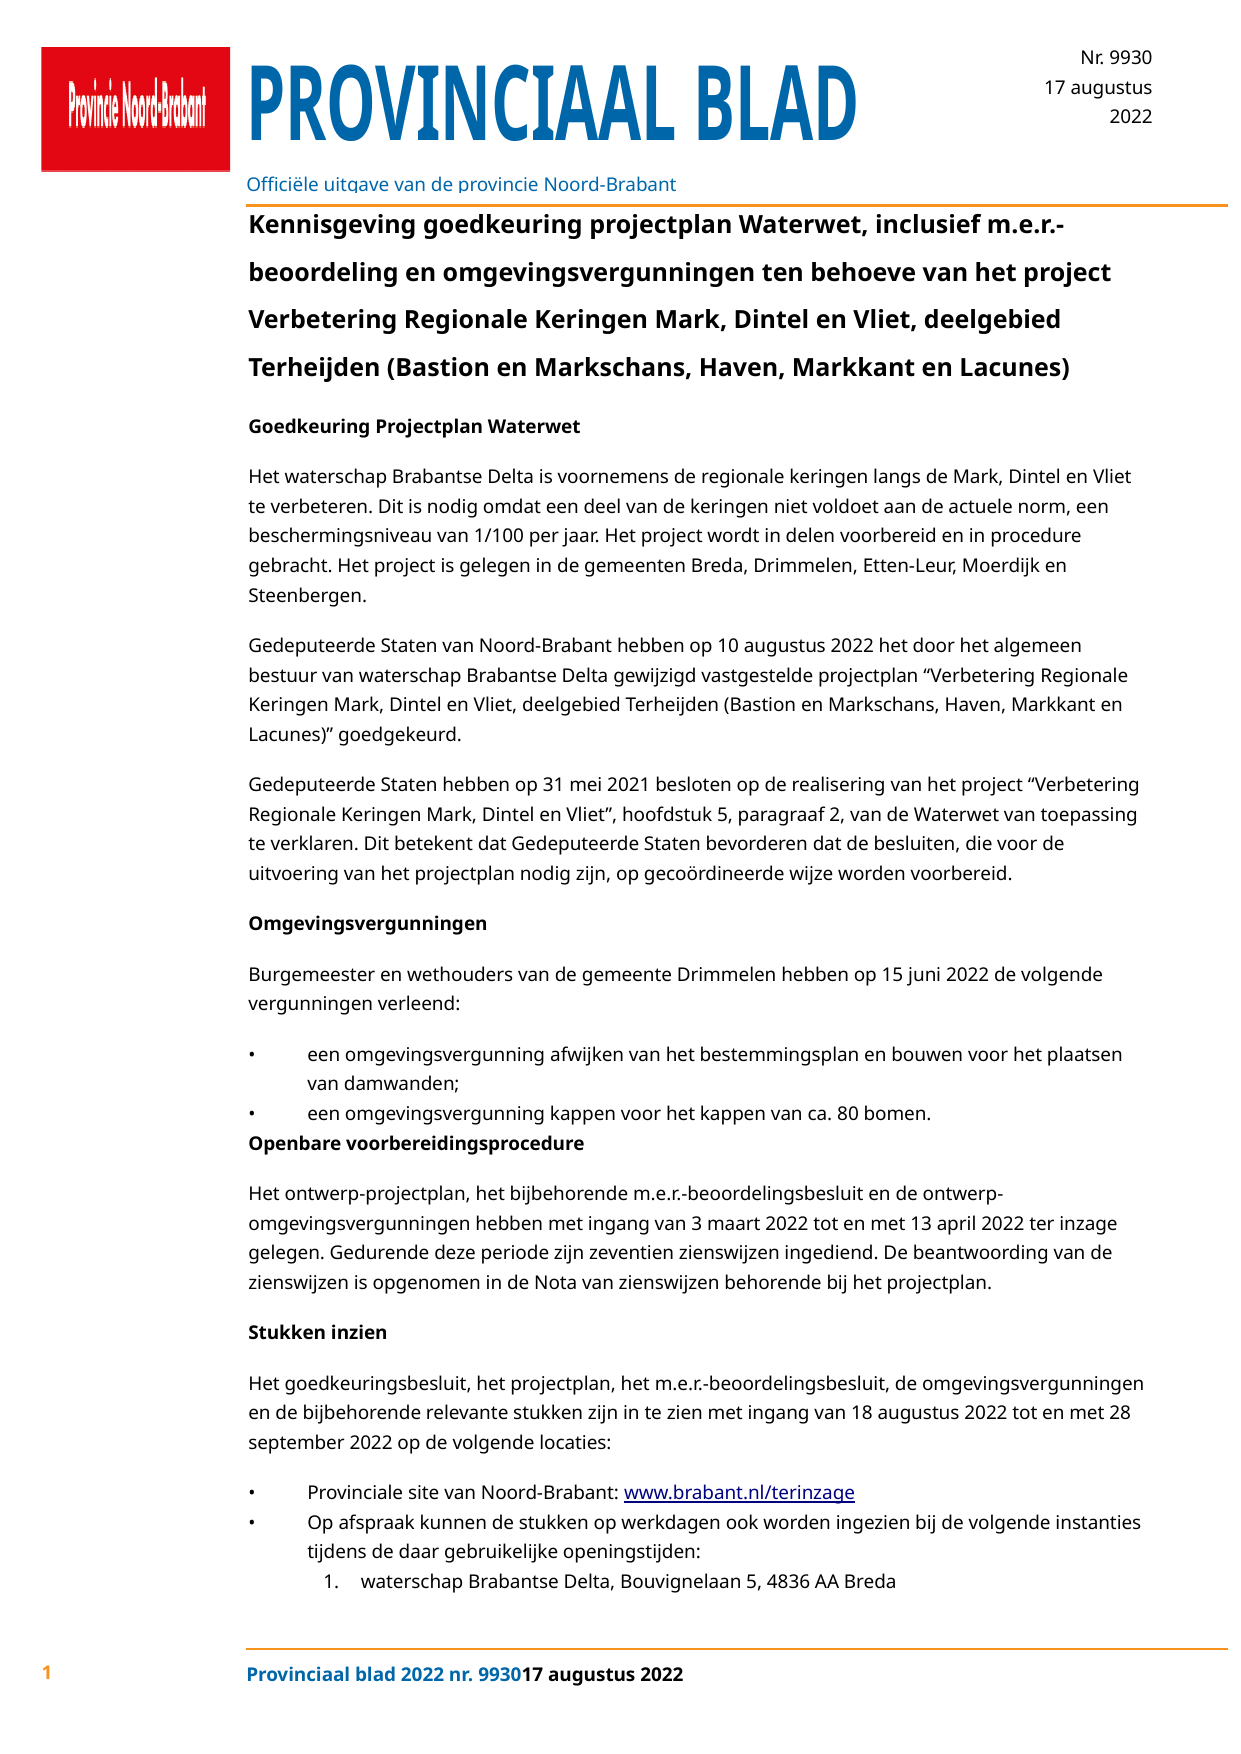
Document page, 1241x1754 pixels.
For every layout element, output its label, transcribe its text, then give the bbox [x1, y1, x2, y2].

list Provinciale site van Noord-Brabant: www.brabant.nl/terinzage [248, 1479, 1152, 1505]
text Goedkeuring Projectplan Waterwet [248, 413, 1152, 439]
list Op afspraak kunnen de stukken op werkdagen ook worden ingezien bij de volgende instanties tijdens de daar gebruikelijke openingstijden: [248, 1509, 1152, 1564]
text Het ontwerp-projectplan, het bijbehorende m.e.r.-beoordelingsbesluit en de ontwerp- omgevingsvergunningen hebben met ingang van 3 maart 2022 tot en met 13 april 2022 ter inzage gelegen. Gedurende deze periode zijn zeventien zienswijzen ingediend. De beantwoording van de zienswijzen is opgenomen in de Nota van zienswijzen behorende bij het projectplan. [248, 1180, 1152, 1295]
text Gedeputeerde Staten van Noord-Brabant hebben op 10 augustus 2022 het door het algemeen bestuur van waterschap Brabantse Delta gewijzigd vastgestelde projectplan “Verbetering Regionale Keringen Mark, Dintel en Vliet, deelgebied Terheijden (Bastion en Markschans, Haven, Markkant en Lacunes)” goedgekeurd. [248, 632, 1152, 747]
text Gedeputeerde Staten hebben op 31 mei 2021 besloten op de realisering van het project “Verbetering Regionale Keringen Mark, Dintel en Vliet”, hoofdstuk 5, paragraaf 2, van de Waterwet van toepassing te verklaren. Dit betekent dat Gedeputeerde Staten bevorderen dat de besluiten, die voor de uitvoering van het projectplan nodig zijn, op gecoördineerde wijze worden voorbereid. [248, 771, 1152, 886]
picture [41, 47, 231, 172]
text Het goedkeuringsbesluit, het projectplan, het m.e.r.-beoordelingsbesluit, de omgevingsvergunningen en de bijbehorende relevante stukken zijn in te zien met ingang van 18 augustus 2022 tot en met 28 september 2022 op de volgende locaties: [248, 1370, 1152, 1455]
text Openbare voorbereidingsprocedure [248, 1130, 1152, 1156]
text Stukken inzien [248, 1319, 1152, 1345]
list een omgevingsvergunning afwijken van het bestemmingsplan en bouwen voor het plaatsen van damwanden; [248, 1041, 1152, 1096]
text Het waterschap Brabantse Delta is voornemens de regionale keringen langs de Mark, Dintel en Vliet te verbeteren. Dit is nodig omdat een deel van de keringen niet voldoet aan de actuele norm, een beschermingsniveau van 1/100 per jaar. Het project wordt in delen voorbereid en in procedure gebracht. Het project is gelegen in de gemeenten Breda, Drimmelen, Etten-Leur, Moerdijk en Steenbergen. [248, 463, 1152, 608]
text Omgevingsvergunningen [248, 911, 1152, 936]
text Burgemeester en wethouders van de gemeente Drimmelen hebben op 15 juni 2022 de volgende vergunningen verleend: [248, 961, 1152, 1016]
text Kennisgeving goedkeuring projectplan Waterwet, inclusief m.e.r.-beoordeling en omgevingsvergunningen ten behoeve van het project Verbetering Regionale Keringen Mark, Dintel en Vliet, deelgebied Terheijden (Bastion en Markschans, Haven, Markkant en Lacunes) [248, 207, 1152, 384]
list waterschap Brabantse Delta, Bouvignelaan 5, 4836 AA Breda [323, 1568, 1152, 1594]
list een omgevingsvergunning kappen voor het kappen van ca. 80 bomen. [248, 1100, 1152, 1126]
